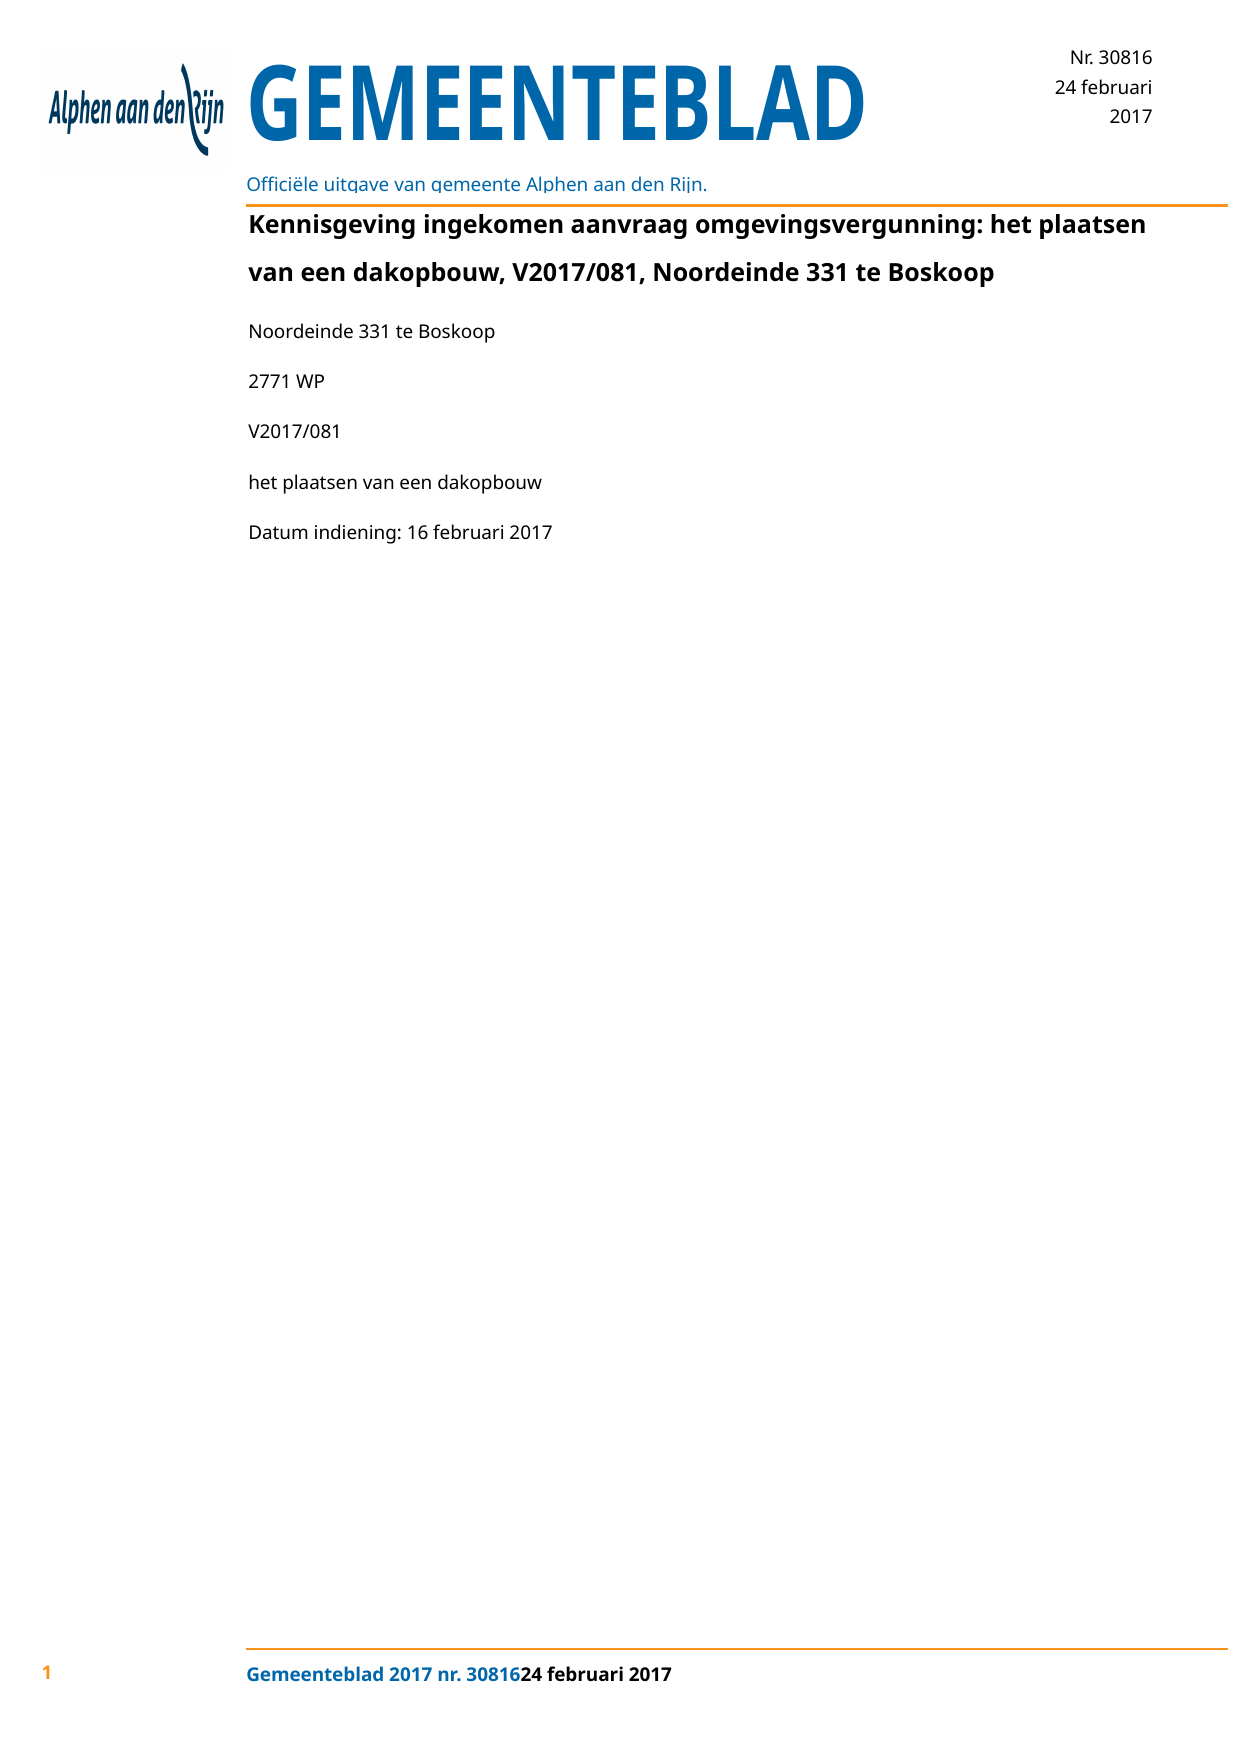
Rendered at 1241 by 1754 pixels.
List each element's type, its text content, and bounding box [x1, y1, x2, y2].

text Noordeinde 331 te Boskoop [248, 318, 1152, 344]
text V2017/081 [248, 419, 1152, 444]
picture [41, 47, 231, 172]
text Datum indiening: 16 februari 2017 [248, 519, 1152, 545]
text Kennisgeving ingekomen aanvraag omgevingsvergunning: het plaatsen van een dakopbouw, V2017/081, Noordeinde 331 te Boskoop [248, 207, 1152, 288]
text 2771 WP [248, 368, 1152, 394]
text het plaatsen van een dakopbouw [248, 469, 1152, 495]
